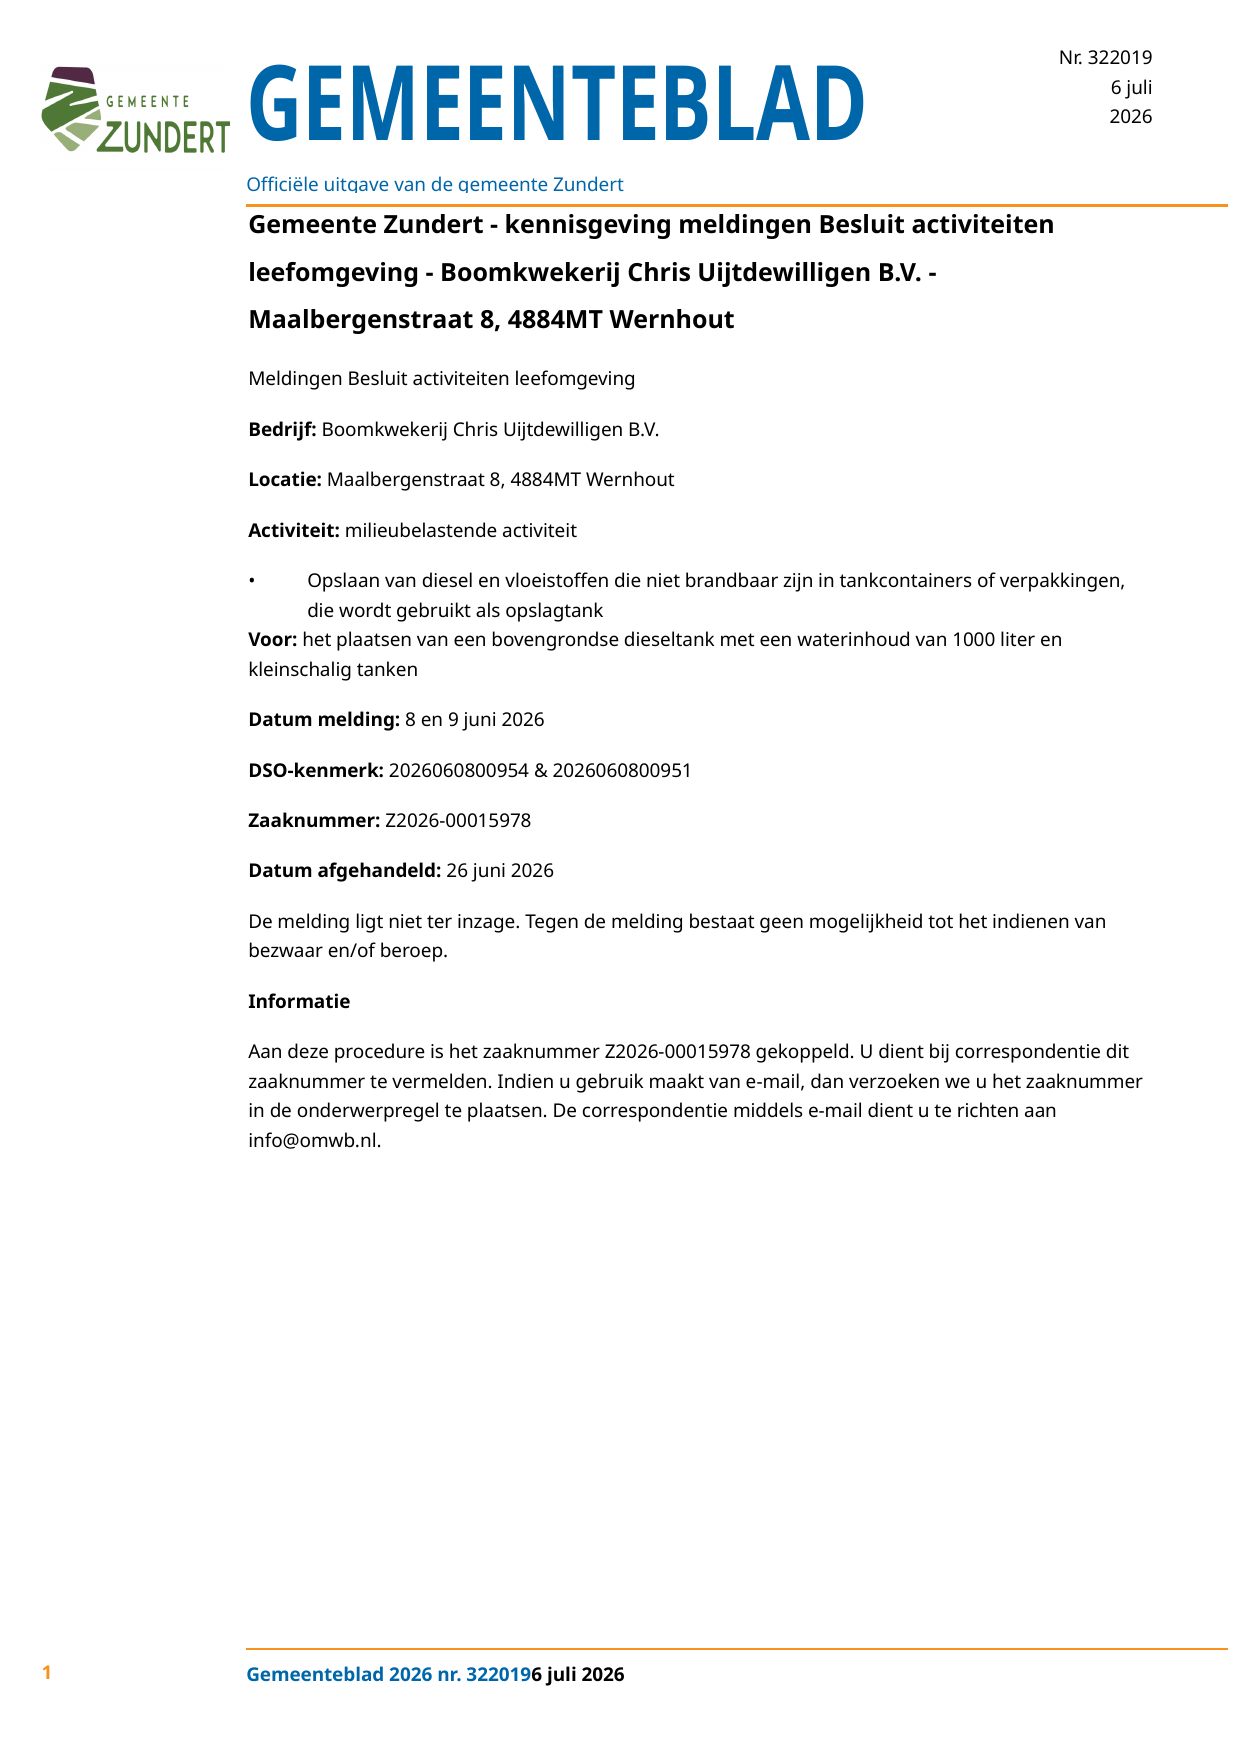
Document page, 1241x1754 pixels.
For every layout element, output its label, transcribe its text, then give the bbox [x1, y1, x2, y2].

text Bedrijf: Boomkwekerij Chris Uijtdewilligen B.V. [248, 416, 1152, 442]
text Voor: het plaatsen van een bovengrondse dieseltank met een waterinhoud van 1000 liter en kleinschalig tanken [248, 626, 1152, 682]
text Datum melding: 8 en 9 juni 2026 [248, 706, 1152, 732]
text Gemeente Zundert - kennisgeving meldingen Besluit activiteiten leefomgeving - Boomkwekerij Chris Uijtdewilligen B.V. - Maalbergenstraat 8, 4884MT Wernhout [248, 207, 1152, 336]
text Aan deze procedure is het zaaknummer Z2026-00015978 gekoppeld. U dient bij correspondentie dit zaaknummer te vermelden. Indien u gebruik maakt van e-mail, dan verzoeken we u het zaaknummer in de onderwerpregel te plaatsen. De correspondentie middels e-mail dient u te richten aan info@omwb.nl. [248, 1038, 1152, 1153]
text Informatie [248, 988, 1152, 1014]
list Opslaan van diesel en vloeistoffen die niet brandbaar zijn in tankcontainers of verpakkingen, die wordt gebruikt als opslagtank [248, 567, 1152, 622]
picture [41, 47, 231, 172]
text Activiteit: milieubelastende activiteit [248, 517, 1152, 542]
text Datum afgehandeld: 26 juni 2026 [248, 858, 1152, 883]
text DSO-kenmerk: 2026060800954 & 2026060800951 [248, 757, 1152, 782]
text Meldingen Besluit activiteiten leefomgeving [248, 366, 1152, 391]
text Locatie: Maalbergenstraat 8, 4884MT Wernhout [248, 466, 1152, 492]
text De melding ligt niet ter inzage. Tegen de melding bestaat geen mogelijkheid tot het indienen van bezwaar en/of beroep. [248, 908, 1152, 963]
text Zaaknummer: Z2026-00015978 [248, 807, 1152, 833]
